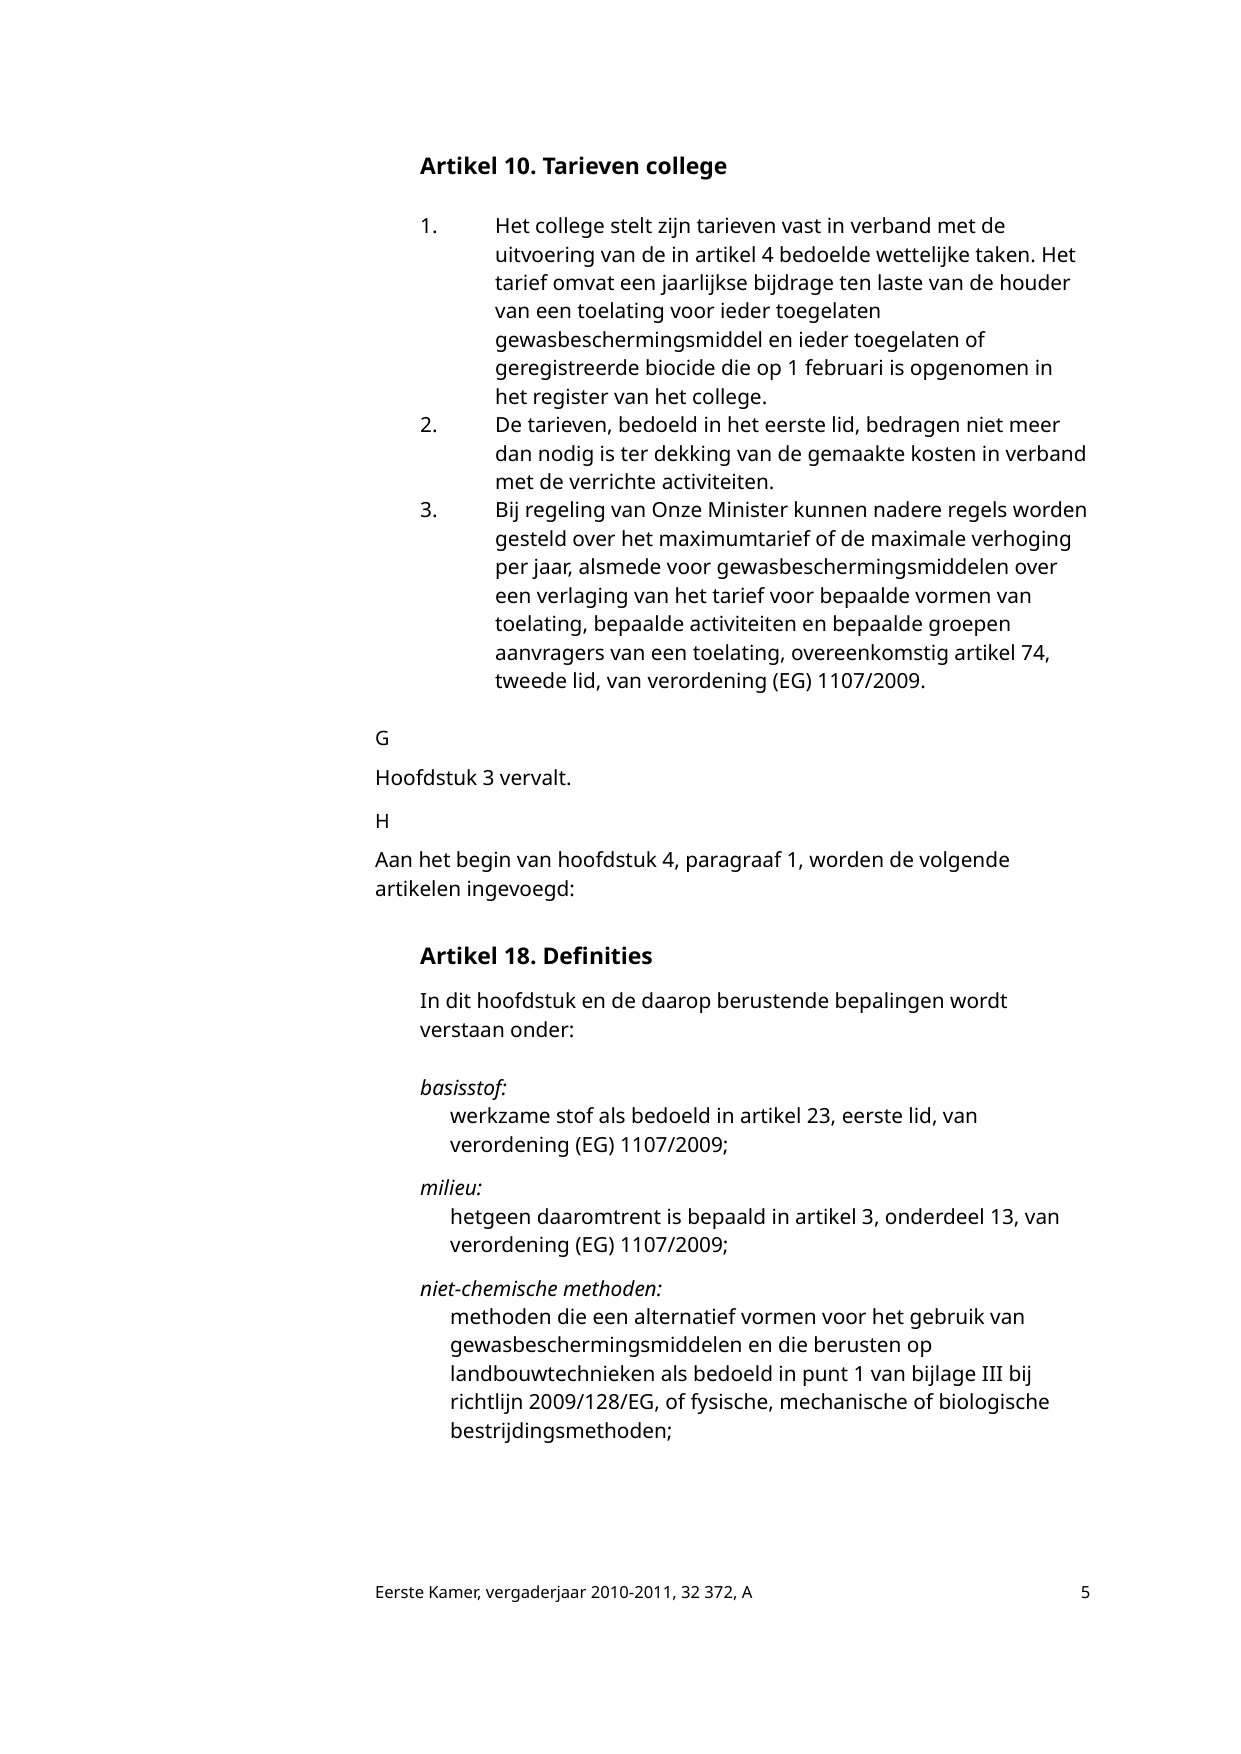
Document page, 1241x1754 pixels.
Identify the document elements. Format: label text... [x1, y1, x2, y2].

text Aan het begin van hoofdstuk 4, paragraaf 1, worden de volgende artikelen ingevoegd: [375, 846, 1090, 902]
list De tarieven, bedoeld in het eerste lid, bedragen niet meer dan nodig is ter dekking van de gemaakte kosten in verband met de verrichte activiteiten. [420, 410, 1090, 496]
text hetgeen daaromtrent is bepaald in artikel 3, onderdeel 13, van verordening (EG) 1107/2009; [450, 1202, 1090, 1259]
text Hoofdstuk 3 vervalt. [375, 763, 1090, 792]
text basisstof: [420, 1073, 1090, 1102]
subtitle Artikel 18. Definities [420, 940, 1090, 971]
list Het college stelt zijn tarieven vast in verband met de uitvoering van de in artikel 4 bedoelde wettelijke taken. Het tarief omvat een jaarlijkse bijdrage ten laste van de houder van een toelating voor ieder toegelaten gewasbeschermingsmiddel en ieder toegelaten of geregistreerde biocide die op 1 februari is opgenomen in het register van het college. [420, 211, 1090, 410]
text methoden die een alternatief vormen voor het gebruik van gewasbeschermingsmiddelen en die berusten op landbouwtechnieken als bedoeld in punt 1 van bijlage III bij richtlijn 2009/128/EG, of fysische, mechanische of biologische bestrijdingsmethoden; [450, 1302, 1090, 1444]
list Bij regeling van Onze Minister kunnen nadere regels worden gesteld over het maximumtarief of de maximale verhoging per jaar, alsmede voor gewasbeschermingsmiddelen over een verlaging van het tarief voor bepaalde vormen van toelating, bepaalde activiteiten en bepaalde groepen aanvragers van een toelating, overeenkomstig artikel 74, tweede lid, van verordening (EG) 1107/2009. [420, 496, 1090, 695]
text milieu: [420, 1173, 1090, 1202]
text niet-chemische methoden: [420, 1274, 1090, 1302]
text H [375, 807, 1090, 834]
text G [375, 725, 1090, 752]
text werkzame stof als bedoeld in artikel 23, eerste lid, van verordening (EG) 1107/2009; [450, 1102, 1090, 1158]
text In dit hoofdstuk en de daarop berustende bepalingen wordt verstaan onder: [420, 986, 1090, 1043]
subtitle Artikel 10. Tarieven college [420, 150, 1090, 181]
